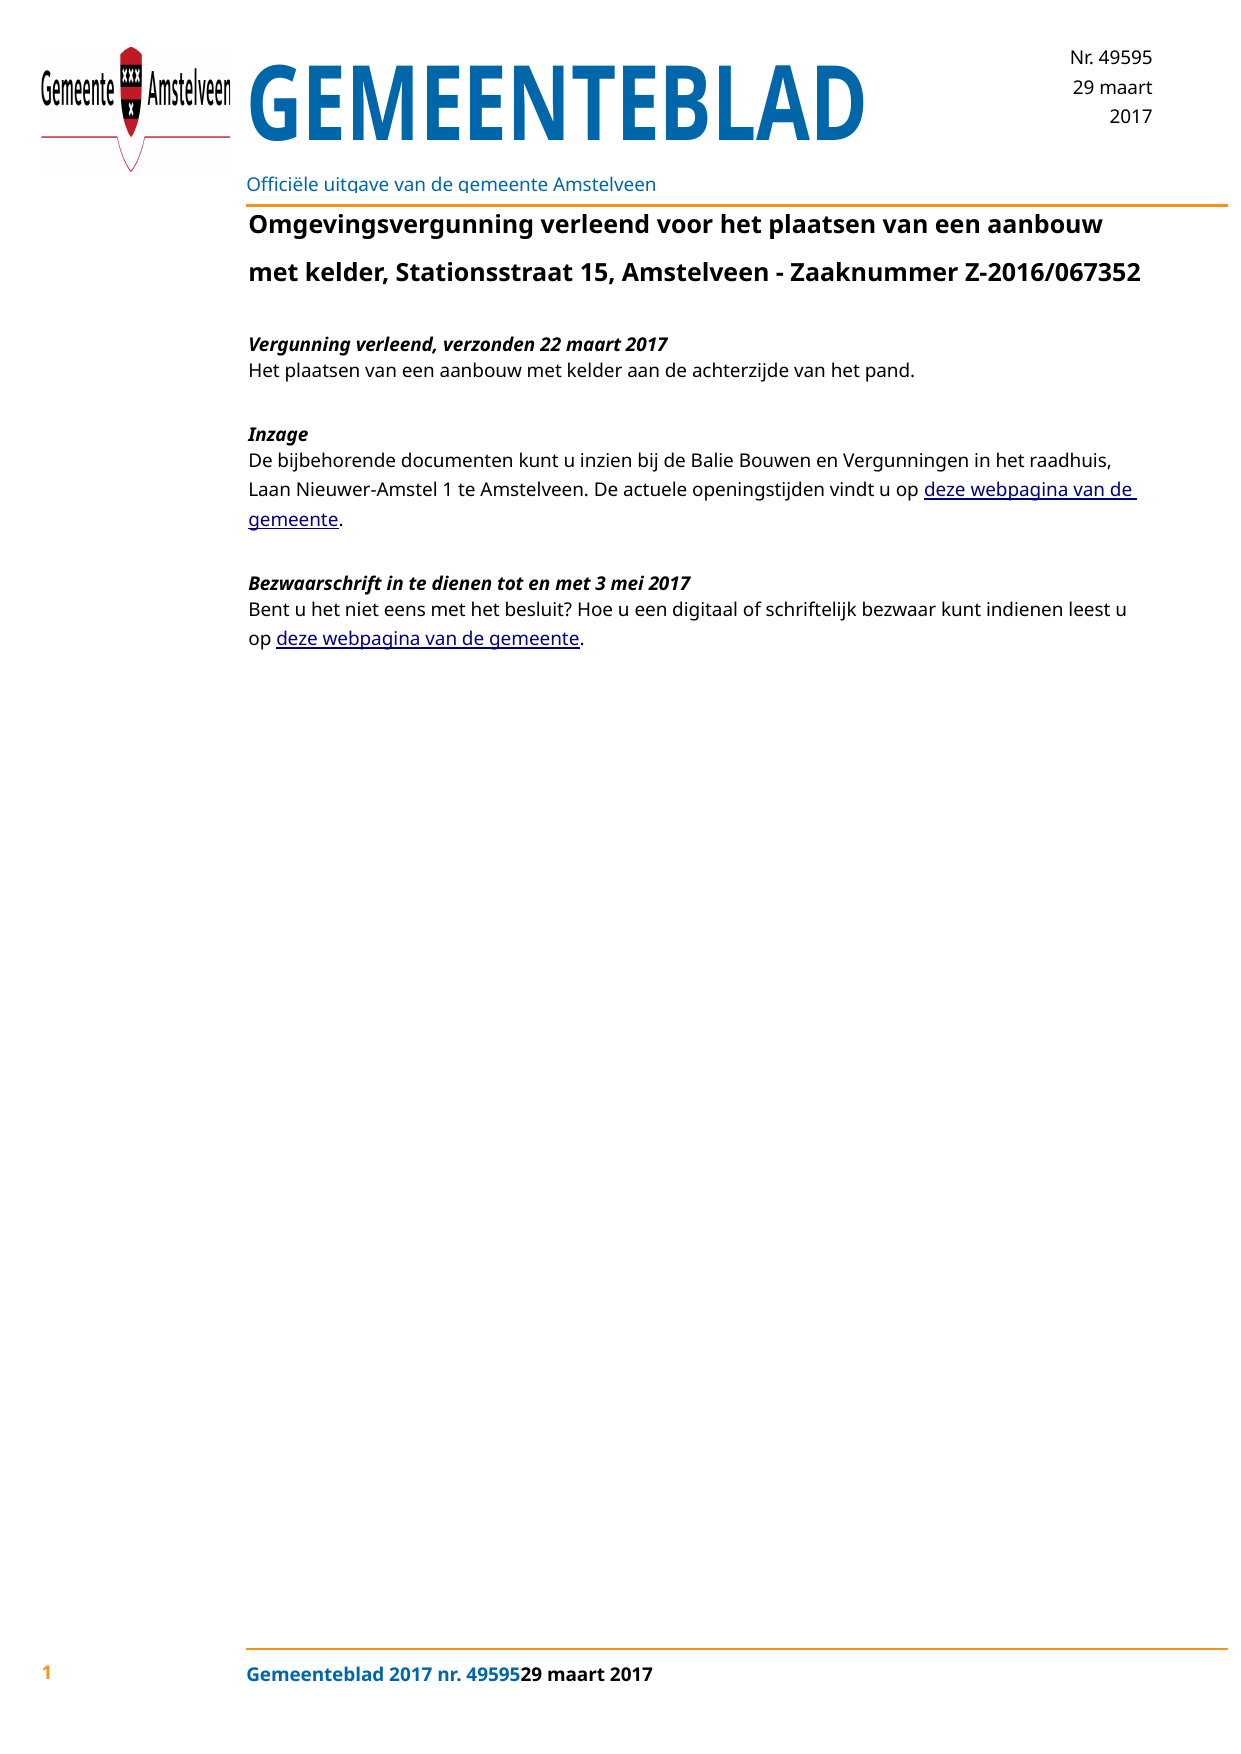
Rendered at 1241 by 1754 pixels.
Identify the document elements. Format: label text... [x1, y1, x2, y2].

text De bijbehorende documenten kunt u inzien bij de Balie Bouwen en Vergunningen in het raadhuis, Laan Nieuwer-Amstel 1 te Amstelveen. De actuele openingstijden vindt u op deze webpagina van de gemeente. [248, 447, 1152, 532]
text Vergunning verleend, verzonden 22 maart 2017 [248, 331, 1152, 357]
picture [41, 47, 231, 172]
text Omgevingsvergunning verleend voor het plaatsen van een aanbouw met kelder, Stationsstraat 15, Amstelveen - Zaaknummer Z-2016/067352 [248, 207, 1152, 288]
text Inzage [248, 421, 1152, 447]
text Het plaatsen van een aanbouw met kelder aan de achterzijde van het pand. [248, 357, 1152, 383]
text Bezwaarschrift in te dienen tot en met 3 mei 2017 [248, 570, 1152, 596]
text Bent u het niet eens met het besluit? Hoe u een digitaal of schriftelijk bezwaar kunt indienen leest u op deze webpagina van de gemeente. [248, 596, 1152, 651]
